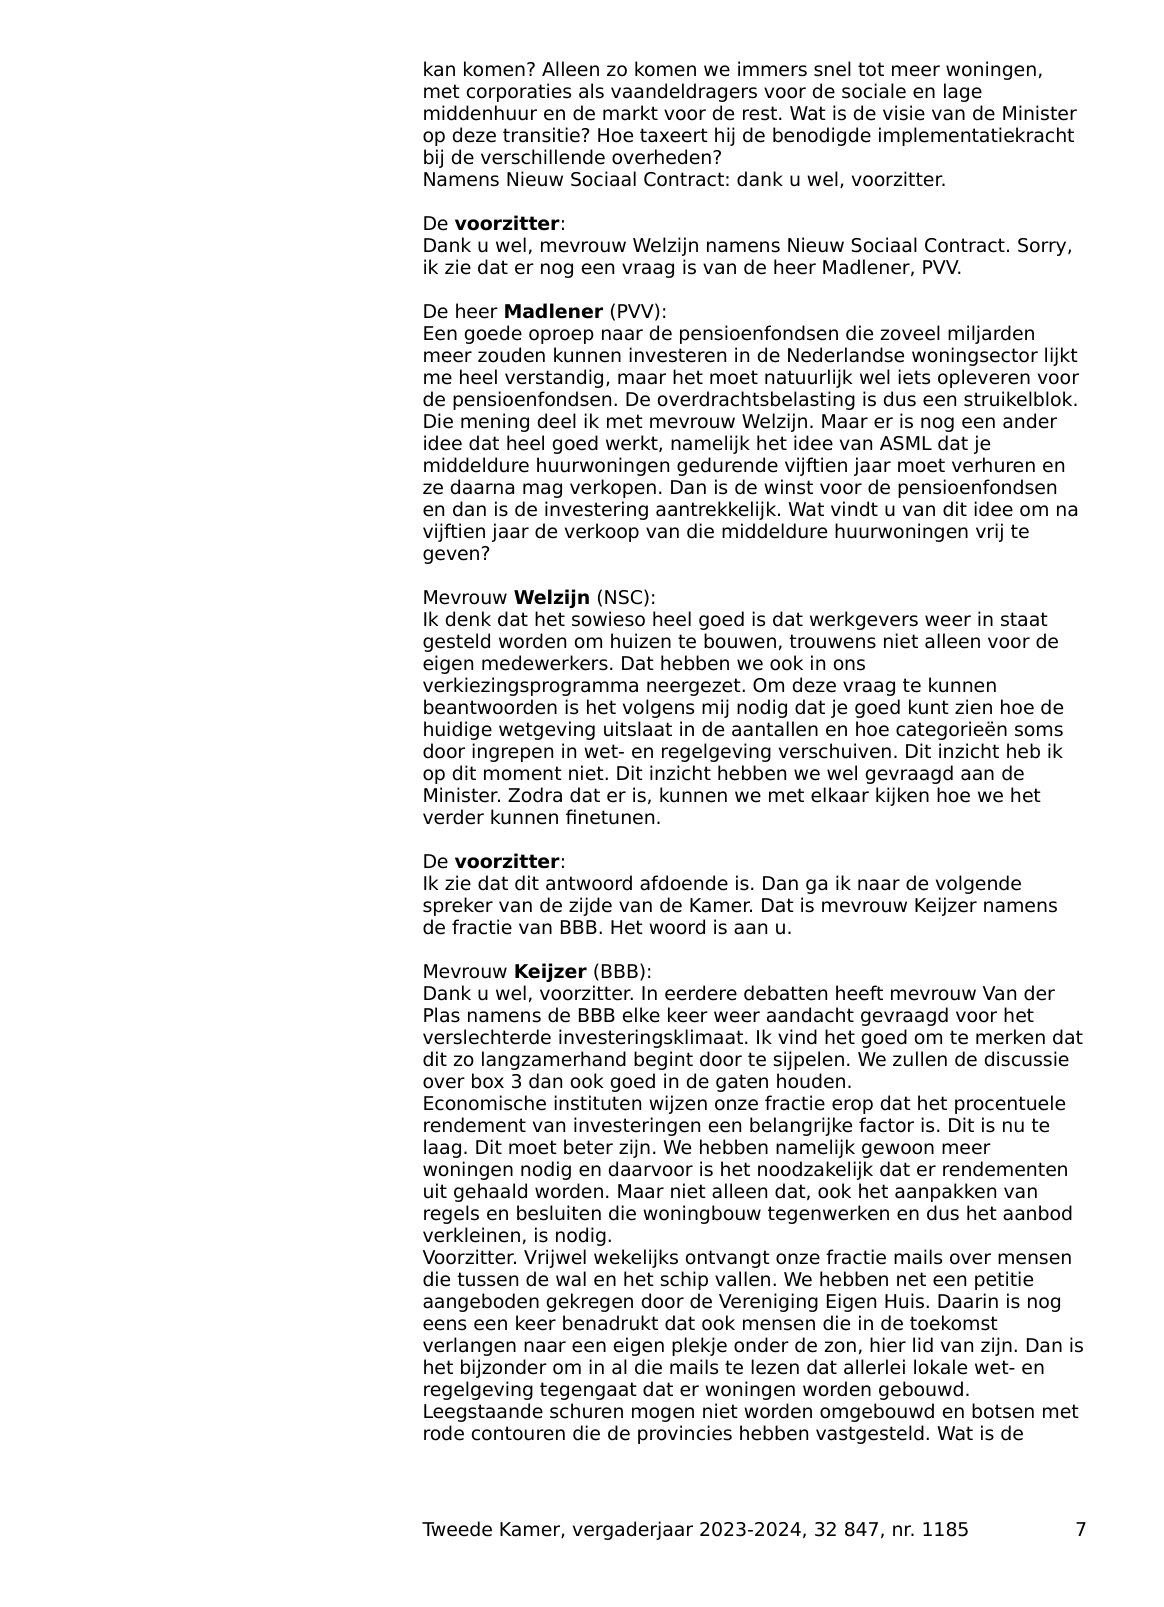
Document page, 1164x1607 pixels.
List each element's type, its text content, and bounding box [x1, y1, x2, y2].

text Een goede oproep naar de pensioenfondsen die zoveel miljarden meer zouden kunnen investeren in de Nederlandse woningsector lijkt me heel verstandig, maar het moet natuurlijk wel iets opleveren voor de pensioenfondsen. De overdrachtsbelasting is dus een struikelblok. Die mening deel ik met mevrouw Welzijn. Maar er is nog een ander idee dat heel goed werkt, namelijk het idee van ASML dat je middeldure huurwoningen gedurende vijftien jaar moet verhuren en ze daarna mag verkopen. Dan is de winst voor de pensioenfondsen en dan is de investering aantrekkelijk. Wat vindt u van dit idee om na vijftien jaar de verkoop van die middeldure huurwoningen vrij te geven? [422, 323, 1087, 565]
text Dank u wel, voorzitter. In eerdere debatten heeft mevrouw Van der Plas namens de BBB elke keer weer aandacht gevraagd voor het verslechterde investeringsklimaat. Ik vind het goed om te merken dat dit zo langzamerhand begint door te sijpelen. We zullen de discussie over box 3 dan ook goed in de gaten houden. [422, 983, 1087, 1093]
text Ik zie dat dit antwoord afdoende is. Dan ga ik naar de volgende spreker van de zijde van de Kamer. Dat is mevrouw Keijzer namens de fractie van BBB. Het woord is aan u. [422, 873, 1087, 939]
text De voorzitter: [422, 213, 1087, 235]
text Dank u wel, mevrouw Welzijn namens Nieuw Sociaal Contract. Sorry, ik zie dat er nog een vraag is van de heer Madlener, PVV. [422, 235, 1087, 279]
text Economische instituten wijzen onze fractie erop dat het procentuele rendement van investeringen een belangrijke factor is. Dit is nu te laag. Dit moet beter zijn. We hebben namelijk gewoon meer woningen nodig en daarvoor is het noodzakelijk dat er rendementen uit gehaald worden. Maar niet alleen dat, ook het aanpakken van regels en besluiten die woningbouw tegenwerken en dus het aanbod verkleinen, is nodig. [422, 1093, 1087, 1247]
text De voorzitter: [422, 851, 1087, 873]
text Mevrouw Keijzer (BBB): [422, 961, 1087, 983]
text kan komen? Alleen zo komen we immers snel tot meer woningen, met corporaties als vaandeldragers voor de sociale en lage middenhuur en de markt voor de rest. Wat is de visie van de Minister op deze transitie? Hoe taxeert hij de benodigde implementatiekracht bij de verschillende overheden? [422, 59, 1087, 169]
text Voorzitter. Vrijwel wekelijks ontvangt onze fractie mails over mensen die tussen de wal en het schip vallen. We hebben net een petitie aangeboden gekregen door de Vereniging Eigen Huis. Daarin is nog eens een keer benadrukt dat ook mensen die in de toekomst verlangen naar een eigen plekje onder de zon, hier lid van zijn. Dan is het bijzonder om in al die mails te lezen dat allerlei lokale wet- en regelgeving tegengaat dat er woningen worden gebouwd. Leegstaande schuren mogen niet worden omgebouwd en botsen met rode contouren die de provincies hebben vastgesteld. Wat is de [422, 1247, 1087, 1445]
text De heer Madlener (PVV): [422, 301, 1087, 323]
text Ik denk dat het sowieso heel goed is dat werkgevers weer in staat gesteld worden om huizen te bouwen, trouwens niet alleen voor de eigen medewerkers. Dat hebben we ook in ons verkiezingsprogramma neergezet. Om deze vraag te kunnen beantwoorden is het volgens mij nodig dat je goed kunt zien hoe de huidige wetgeving uitslaat in de aantallen en hoe categorieën soms door ingrepen in wet- en regelgeving verschuiven. Dit inzicht heb ik op dit moment niet. Dit inzicht hebben we wel gevraagd aan de Minister. Zodra dat er is, kunnen we met elkaar kijken hoe we het verder kunnen finetunen. [422, 609, 1087, 829]
text Mevrouw Welzijn (NSC): [422, 587, 1087, 609]
text Namens Nieuw Sociaal Contract: dank u wel, voorzitter. [422, 169, 1087, 191]
